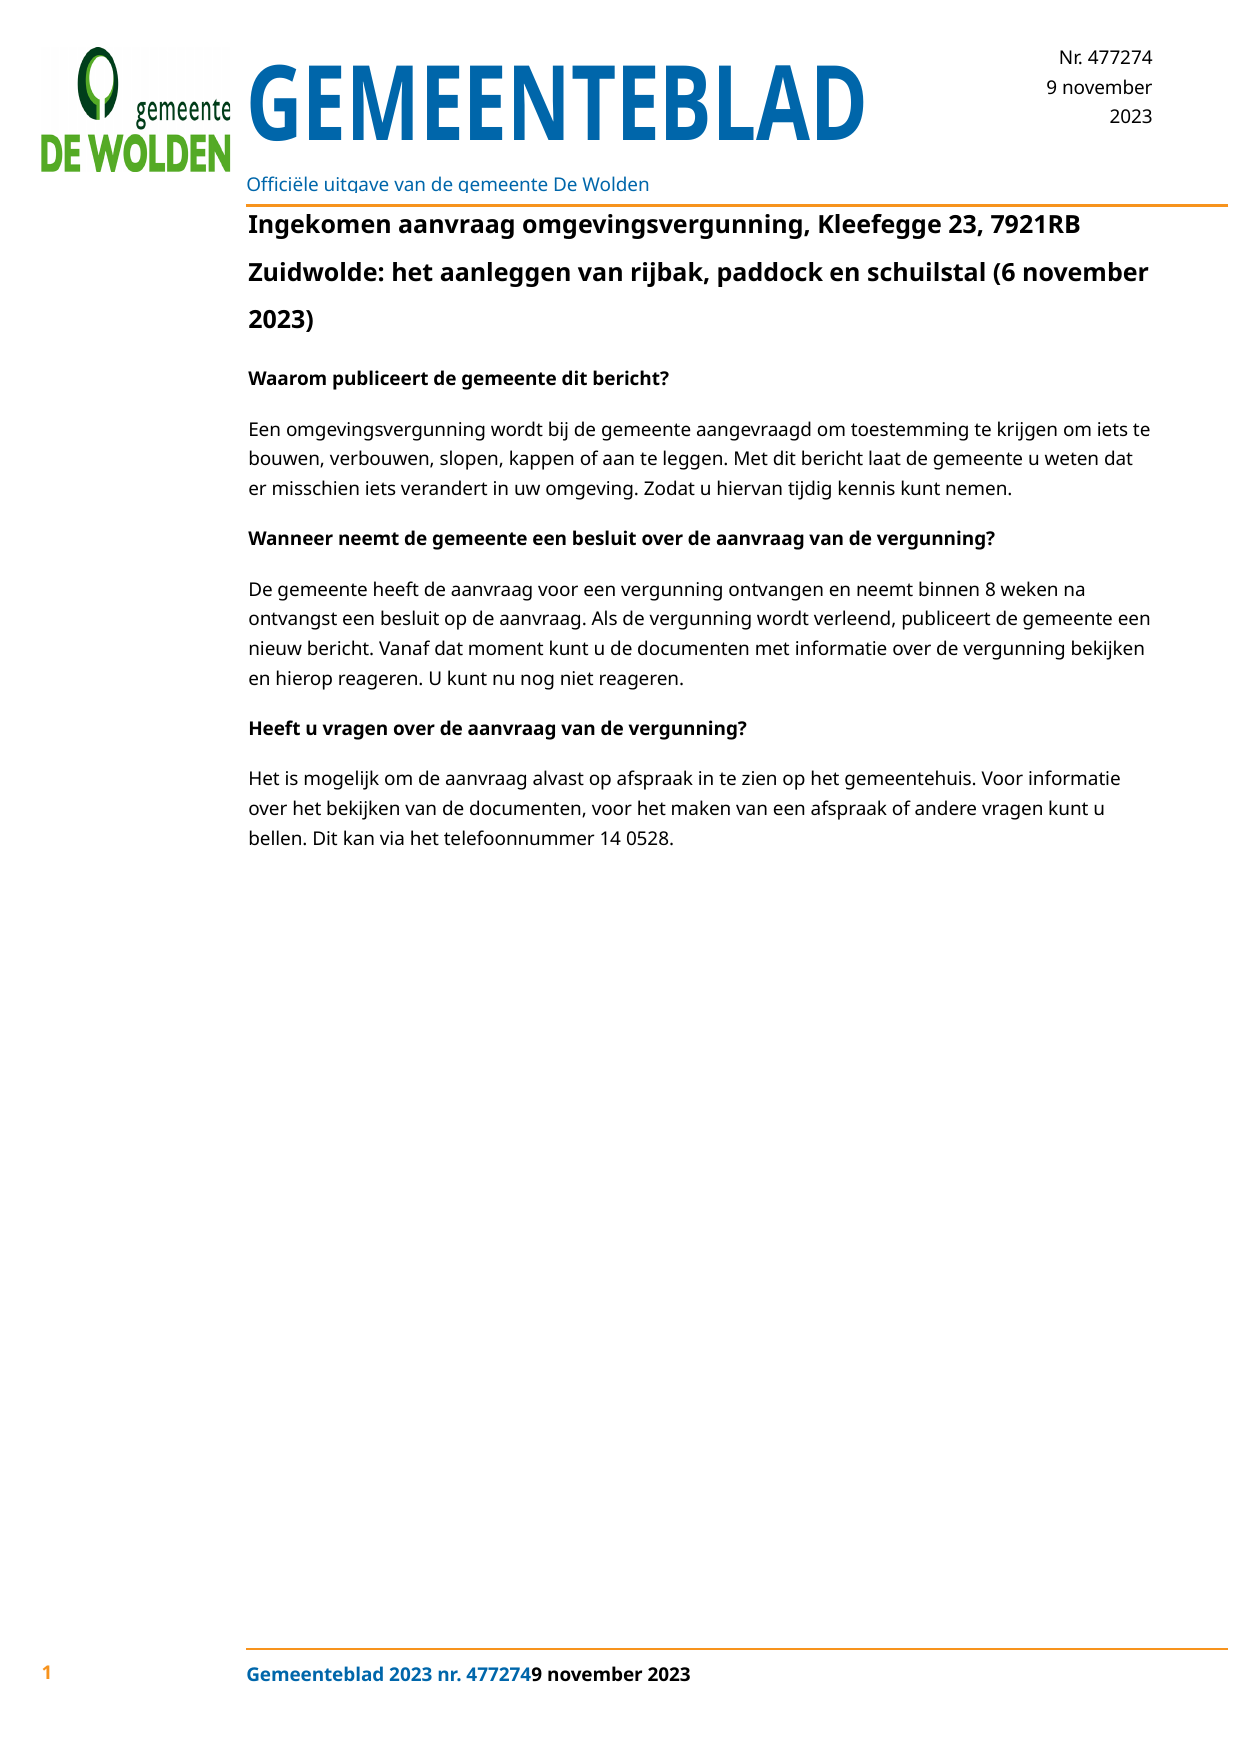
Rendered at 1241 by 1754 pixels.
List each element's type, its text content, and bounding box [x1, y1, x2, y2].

text Het is mogelijk om de aanvraag alvast op afspraak in te zien op het gemeentehuis. Voor informatie over het bekijken van de documenten, voor het maken van een afspraak of andere vragen kunt u bellen. Dit kan via het telefoonnummer 14 0528. [248, 766, 1152, 850]
text De gemeente heeft de aanvraag voor een vergunning ontvangen en neemt binnen 8 weken na ontvangst een besluit op de aanvraag. Als de vergunning wordt verleend, publiceert de gemeente een nieuw bericht. Vanaf dat moment kunt u de documenten met informatie over de vergunning bekijken en hierop reageren. U kunt nu nog niet reageren. [248, 576, 1152, 690]
text Een omgevingsvergunning wordt bij de gemeente aangevraagd om toestemming te krijgen om iets te bouwen, verbouwen, slopen, kappen of aan te leggen. Met dit bericht laat de gemeente u weten dat er misschien iets verandert in uw omgeving. Zodat u hiervan tijdig kennis kunt nemen. [248, 416, 1152, 501]
text Waarom publiceert de gemeente dit bericht? [248, 366, 1152, 391]
picture [41, 47, 231, 172]
text Wanneer neemt de gemeente een besluit over de aanvraag van de vergunning? [248, 526, 1152, 551]
text Heeft u vragen over de aanvraag van de vergunning? [248, 715, 1152, 741]
text Ingekomen aanvraag omgevingsvergunning, Kleefegge 23, 7921RB Zuidwolde: het aanleggen van rijbak, paddock en schuilstal (6 november 2023) [248, 207, 1152, 336]
